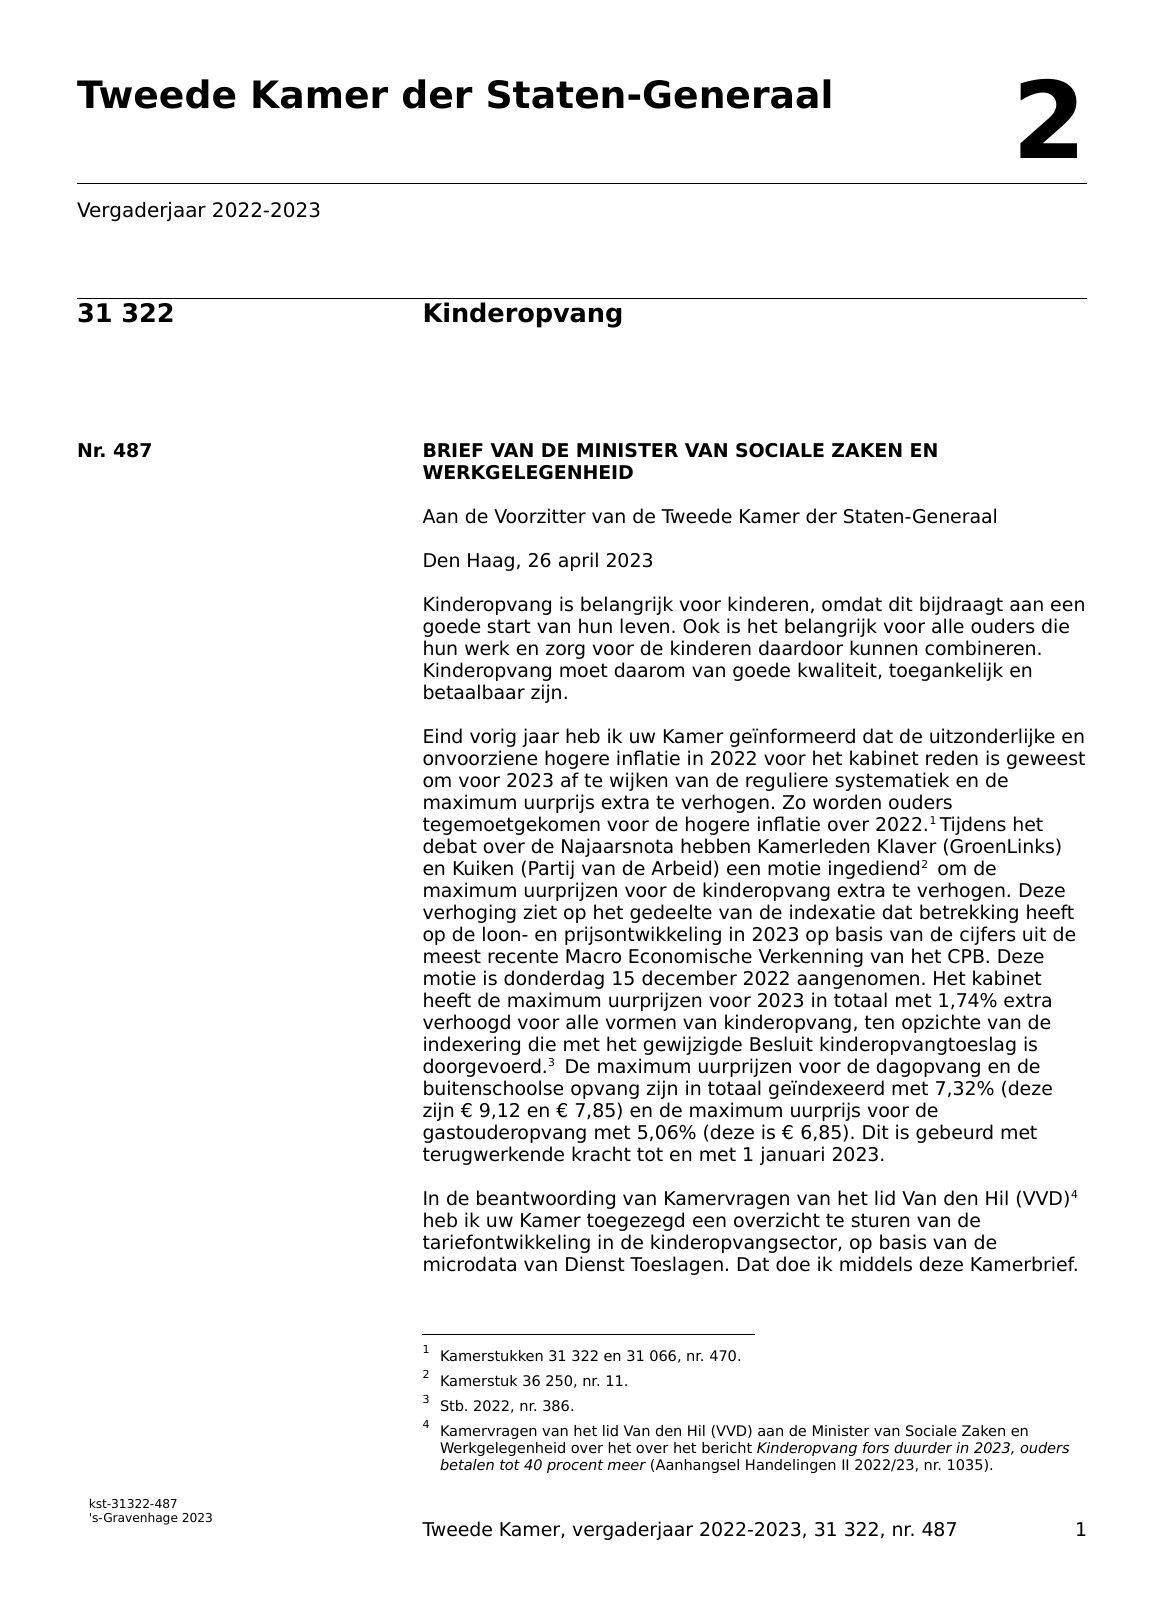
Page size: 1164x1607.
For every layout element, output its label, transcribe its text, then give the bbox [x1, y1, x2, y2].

text Kamervragen van het lid Van den Hil (VVD) aan de Minister van Sociale Zaken en Werkgelegenheid over het over het bericht Kinderopvang fors duurder in 2023, ouders betalen tot 40 procent meer (Aanhangsel Handelingen II 2022/23, nr. 1035). [422, 1418, 1087, 1474]
text Eind vorig jaar heb ik uw Kamer geïnformeerd dat de uitzonderlijke en onvoorziene hogere inflatie in 2022 voor het kabinet reden is geweest om voor 2023 af te wijken van de reguliere systematiek en de maximum uurprijs extra te verhogen. Zo worden ouders tegemoetgekomen voor de hogere inflatie over 2022.Tijdens het debat over de Najaarsnota hebben Kamerleden Klaver (GroenLinks) en Kuiken (Partij van de Arbeid) een motie ingediend om de maximum uurprijzen voor de kinderopvang extra te verhogen. Deze verhoging ziet op het gedeelte van de indexatie dat betrekking heeft op de loon- en prijsontwikkeling in 2023 op basis van de cijfers uit de meest recente Macro Economische Verkenning van het CPB. Deze motie is donderdag 15 december 2022 aangenomen. Het kabinet heeft de maximum uurprijzen voor 2023 in totaal met 1,74% extra verhoogd voor alle vormen van kinderopvang, ten opzichte van de indexering die met het gewijzigde Besluit kinderopvangtoeslag is doorgevoerd. De maximum uurprijzen voor de dagopvang en de buitenschoolse opvang zijn in totaal geïndexeerd met 7,32% (deze zijn € 9,12 en € 7,85) en de maximum uurprijs voor de gastouderopvang met 5,06% (deze is € 6,85). Dit is gebeurd met terugwerkende kracht tot en met 1 januari 2023. [422, 726, 1087, 1166]
text kst-31322-487 [88, 1497, 323, 1511]
table_cell Vergaderjaar 2022-2023 [77, 184, 1087, 298]
text Aan de Voorzitter van de Tweede Kamer der Staten-Generaal [422, 506, 1087, 528]
text In de beantwoording van Kamervragen van het lid Van den Hil (VVD) heb ik uw Kamer toegezegd een overzicht te sturen van de tariefontwikkeling in de kinderopvangsector, op basis van de microdata van Dienst Toeslagen. Dat doe ik middels deze Kamerbrief. [422, 1188, 1087, 1276]
text Kamerstuk 36 250, nr. 11. [422, 1368, 1087, 1391]
text 's-Gravenhage 2023 [88, 1511, 323, 1525]
table_header 2 [886, 59, 1087, 183]
text Den Haag, 26 april 2023 [422, 550, 1087, 572]
subtitle Nr. 487 BRIEF VAN DE MINISTER VAN SOCIALE ZAKEN EN WERKGELEGENHEID [77, 440, 1087, 484]
text Kinderopvang is belangrijk voor kinderen, omdat dit bijdraagt aan een goede start van hun leven. Ook is het belangrijk voor alle ouders die hun werk en zorg voor de kinderen daardoor kunnen combineren. Kinderopvang moet daarom van goede kwaliteit, toegankelijk en betaalbaar zijn. [422, 594, 1087, 704]
subtitle 31 322 Kinderopvang [77, 299, 1087, 329]
table_header Tweede Kamer der Staten-Generaal [77, 59, 886, 183]
text Stb. 2022, nr. 386. [422, 1393, 1087, 1416]
text Kamerstukken 31 322 en 31 066, nr. 470. [422, 1343, 1087, 1366]
